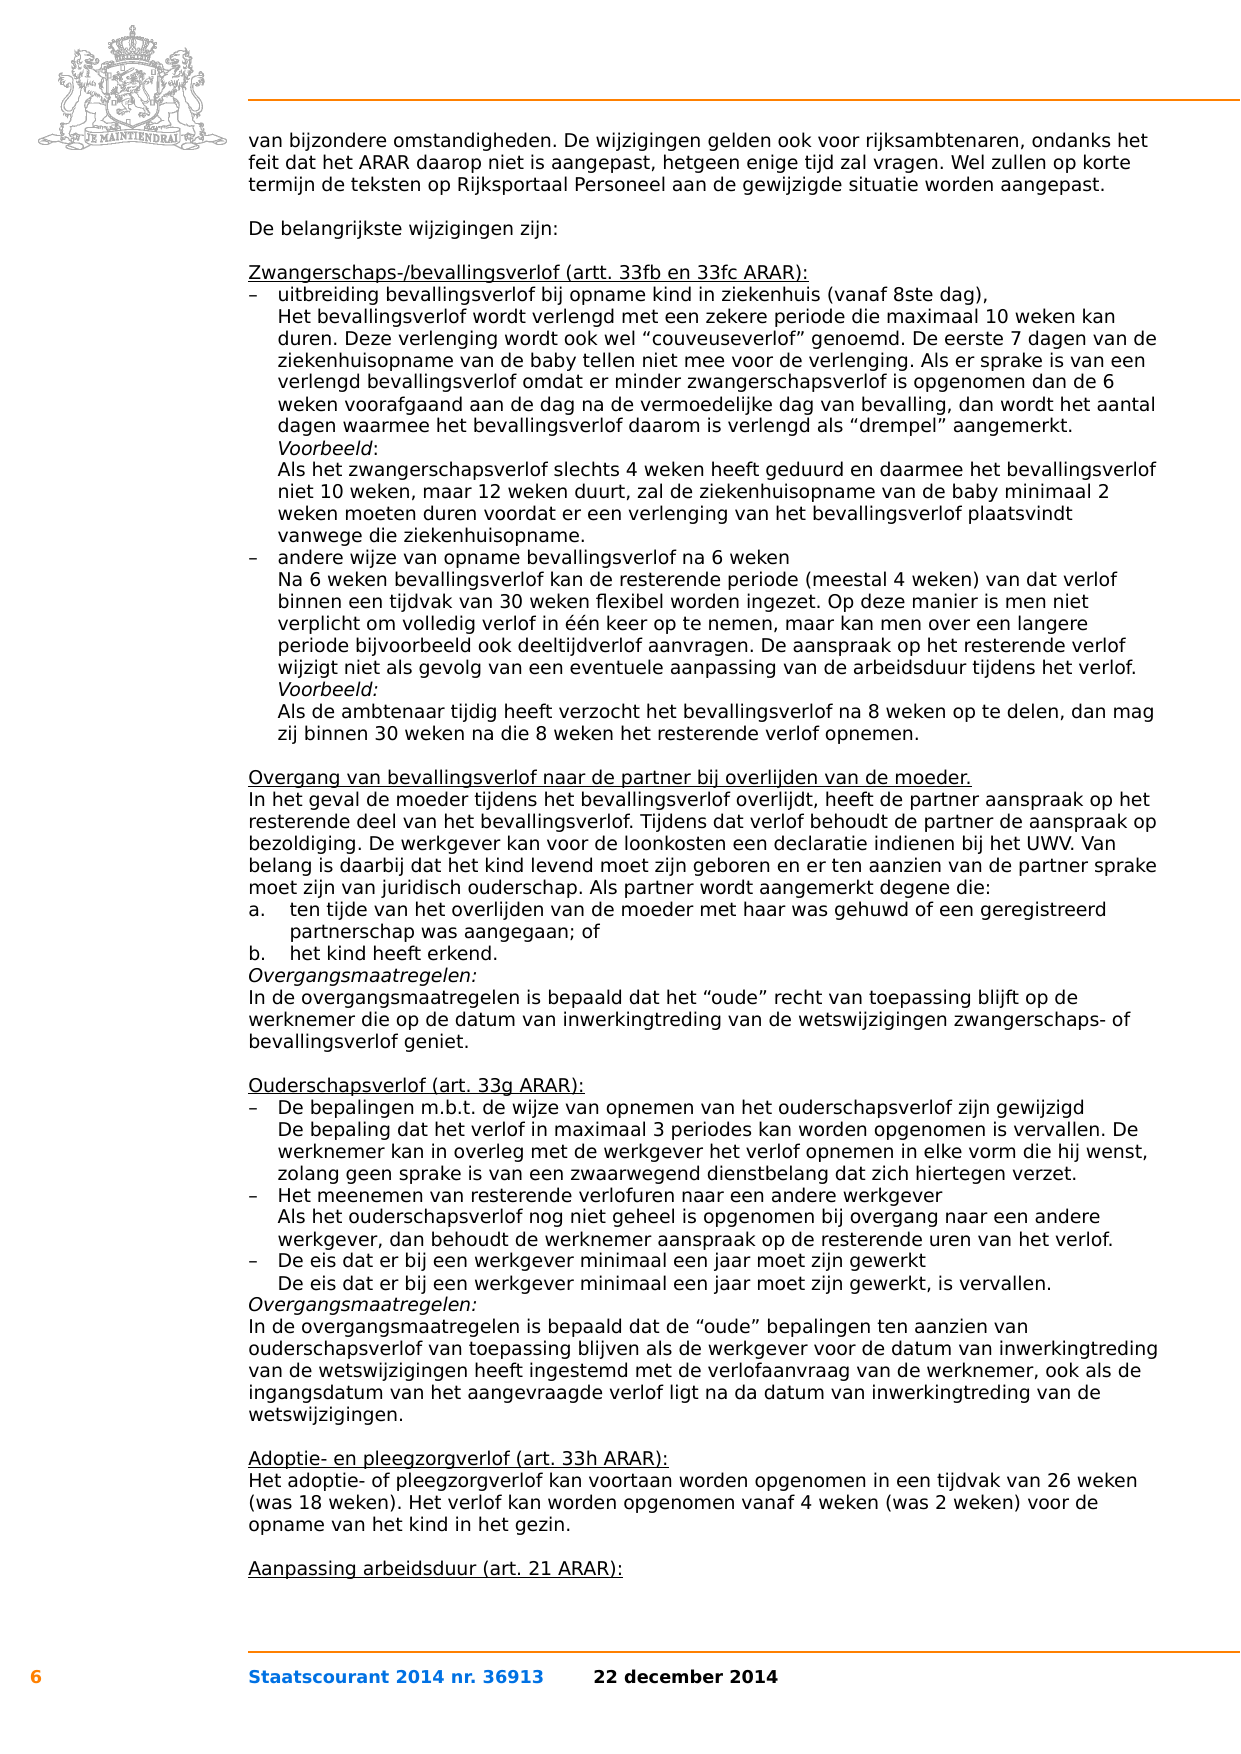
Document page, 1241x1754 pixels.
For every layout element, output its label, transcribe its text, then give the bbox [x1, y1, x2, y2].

text In de overgangsmaatregelen is bepaald dat het “oude” recht van toepassing blijft op de werknemer die op de datum van inwerkingtreding van de wetswijzigingen zwangerschaps- of bevallingsverlof geniet. [248, 987, 1163, 1053]
text Voorbeeld: [277, 679, 1163, 701]
text b. het kind heeft erkend. [248, 943, 1163, 965]
text Voorbeeld: [277, 437, 1163, 459]
text In de overgangsmaatregelen is bepaald dat de “oude” bepalingen ten aanzien van ouderschapsverlof van toepassing blijven als de werkgever voor de datum van inwerkingtreding van de wetswijzigingen heeft ingestemd met de verlofaanvraag van de werknemer, ook als de ingangsdatum van het aangevraagde verlof ligt na da datum van inwerkingtreding van de wetswijzigingen. [248, 1316, 1163, 1426]
text a. ten tijde van het overlijden van de moeder met haar was gehuwd of een geregistreerd partnerschap was aangegaan; of [248, 899, 1163, 943]
text Als de ambtenaar tijdig heeft verzocht het bevallingsverlof na 8 weken op te delen, dan mag zij binnen 30 weken na die 8 weken het resterende verlof opnemen. [277, 701, 1163, 745]
text Overgangsmaatregelen: [248, 965, 1163, 987]
text De belangrijkste wijzigingen zijn: [248, 218, 1163, 240]
text Zwangerschaps-/bevallingsverlof (artt. 33fb en 33fc ARAR): [248, 262, 1163, 283]
text Ouderschapsverlof (art. 33g ARAR): [248, 1074, 1163, 1097]
text De bepaling dat het verlof in maximaal 3 periodes kan worden opgenomen is vervallen. De werknemer kan in overleg met de werkgever het verlof opnemen in elke vorm die hij wenst, zolang geen sprake is van een zwaarwegend dienstbelang dat zich hiertegen verzet. [277, 1118, 1163, 1184]
text De eis dat er bij een werkgever minimaal een jaar moet zijn gewerkt, is vervallen. [277, 1272, 1163, 1294]
text – De bepalingen m.b.t. de wijze van opnemen van het ouderschapsverlof zijn gewijzigd [248, 1097, 1163, 1118]
text Overgang van bevallingsverlof naar de partner bij overlijden van de moeder. [248, 767, 1163, 789]
text Overgangsmaatregelen: [248, 1294, 1163, 1316]
text Aanpassing arbeidsduur (art. 21 ARAR): [248, 1558, 1163, 1580]
text – uitbreiding bevallingsverlof bij opname kind in ziekenhuis (vanaf 8ste dag), [248, 283, 1163, 306]
text Als het zwangerschapsverlof slechts 4 weken heeft geduurd en daarmee het bevallingsverlof niet 10 weken, maar 12 weken duurt, zal de ziekenhuisopname van de baby minimaal 2 weken moeten duren voordat er een verlenging van het bevallingsverlof plaatsvindt vanwege die ziekenhuisopname. [277, 459, 1163, 547]
picture [38, 25, 227, 150]
text Het bevallingsverlof wordt verlengd met een zekere periode die maximaal 10 weken kan duren. Deze verlenging wordt ook wel “couveuseverlof” genoemd. De eerste 7 dagen van de ziekenhuisopname van de baby tellen niet mee voor de verlenging. Als er sprake is van een verlengd bevallingsverlof omdat er minder zwangerschapsverlof is opgenomen dan de 6 weken voorafgaand aan de dag na de vermoedelijke dag van bevalling, dan wordt het aantal dagen waarmee het bevallingsverlof daarom is verlengd als “drempel” aangemerkt. [277, 306, 1163, 437]
text Na 6 weken bevallingsverlof kan de resterende periode (meestal 4 weken) van dat verlof binnen een tijdvak van 30 weken flexibel worden ingezet. Op deze manier is men niet verplicht om volledig verlof in één keer op te nemen, maar kan men over een langere periode bijvoorbeeld ook deeltijdverlof aanvragen. De aanspraak op het resterende verlof wijzigt niet als gevolg van een eventuele aanpassing van de arbeidsduur tijdens het verlof. [277, 569, 1163, 679]
text resterende deel van het bevallingsverlof. Tijdens dat verlof behoudt de partner de aanspraak op bezoldiging. De werkgever kan voor de loonkosten een declaratie indienen bij het UWV. Van belang is daarbij dat het kind levend moet zijn geboren en er ten aanzien van de partner sprake moet zijn van juridisch ouderschap. Als partner wordt aangemerkt degene die: [248, 811, 1163, 899]
text – Het meenemen van resterende verlofuren naar een andere werkgever [248, 1184, 1163, 1206]
text Als het ouderschapsverlof nog niet geheel is opgenomen bij overgang naar een andere werkgever, dan behoudt de werknemer aanspraak op de resterende uren van het verlof. [277, 1206, 1163, 1250]
text Het adoptie- of pleegzorgverlof kan voortaan worden opgenomen in een tijdvak van 26 weken (was 18 weken). Het verlof kan worden opgenomen vanaf 4 weken (was 2 weken) voor de opname van het kind in het gezin. [248, 1470, 1163, 1536]
text – andere wijze van opname bevallingsverlof na 6 weken [248, 547, 1163, 569]
text van bijzondere omstandigheden. De wijzigingen gelden ook voor rijksambtenaren, ondanks het feit dat het ARAR daarop niet is aangepast, hetgeen enige tijd zal vragen. Wel zullen op korte termijn de teksten op Rijksportaal Personeel aan de gewijzigde situatie worden aangepast. [248, 130, 1163, 196]
text Adoptie- en pleegzorgverlof (art. 33h ARAR): [248, 1448, 1163, 1470]
text – De eis dat er bij een werkgever minimaal een jaar moet zijn gewerkt [248, 1250, 1163, 1272]
text In het geval de moeder tijdens het bevallingsverlof overlijdt, heeft de partner aanspraak op het [248, 789, 1163, 811]
